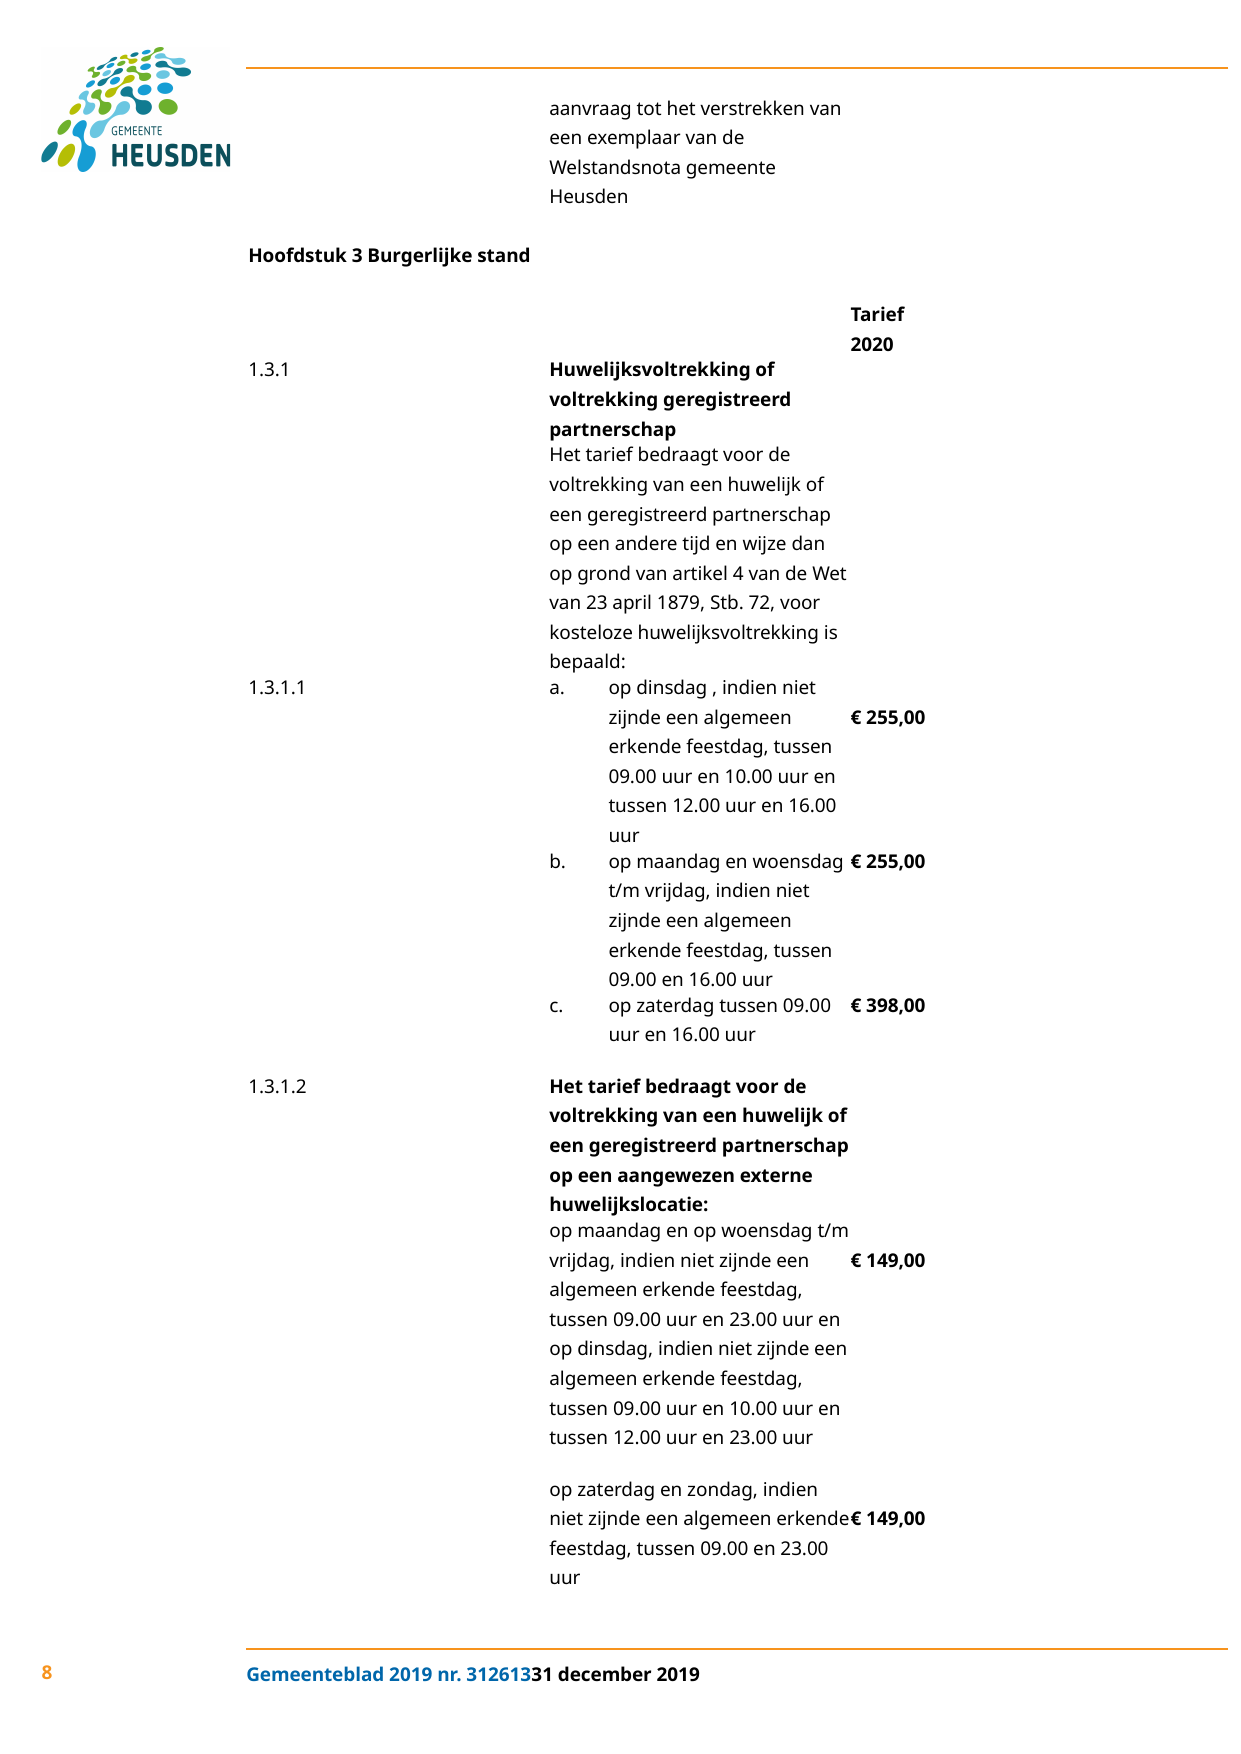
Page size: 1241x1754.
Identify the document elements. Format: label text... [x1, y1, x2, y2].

table_cell op zaterdag tussen 09.00 uur en 16.00 uur [549, 992, 850, 1047]
table_cell [850, 1450, 1152, 1476]
table_cell aanvraag tot het verstrekken van een exemplaar van de Welstandsnota gemeente Heusden [549, 95, 850, 209]
table_cell [248, 848, 549, 992]
table_cell € 398,00 [850, 992, 1152, 1047]
table_cell € 255,00 [850, 848, 1152, 992]
table_cell [248, 442, 549, 674]
table_cell op maandag en woensdag t/m vrijdag, indien niet zijnde een algemeen erkende feestdag, tussen 09.00 en 16.00 uur [549, 848, 850, 992]
table_cell Het tarief bedraagt voor de voltrekking van een huwelijk of een geregistreerd partnerschap op een andere tijd en wijze dan op grond van artikel 4 van de Wet van 23 april 1879, Stb. 72, voor kosteloze huwelijksvoltrekking is bepaald: [549, 442, 850, 674]
picture [41, 47, 231, 172]
table_cell 1.3.1 [248, 357, 549, 442]
table_cell [248, 1450, 549, 1476]
table_cell [248, 1217, 549, 1450]
table_cell [850, 442, 1152, 674]
table_cell op dinsdag , indien niet zijnde een algemeen erkende feestdag, tussen 09.00 uur en 10.00 uur en tussen 12.00 uur en 16.00 uur [549, 674, 850, 848]
table_cell op maandag en op woensdag t/m vrijdag, indien niet zijnde een algemeen erkende feestdag, tussen 09.00 uur en 23.00 uur en op dinsdag, indien niet zijnde een algemeen erkende feestdag, tussen 09.00 uur en 10.00 uur en tussen 12.00 uur en 23.00 uur [549, 1217, 850, 1450]
table_cell [248, 95, 549, 209]
table_header Tarief 2020 [850, 301, 1152, 357]
table_header [549, 301, 850, 357]
table_cell [850, 1073, 1152, 1217]
table_cell € 255,00 [850, 674, 1152, 848]
table_cell [248, 1048, 549, 1073]
table_cell € 149,00 [850, 1217, 1152, 1450]
table_cell [248, 992, 549, 1047]
text Hoofdstuk 3 Burgerlijke stand [248, 242, 1152, 268]
table_cell Het tarief bedraagt voor de voltrekking van een huwelijk of een geregistreerd partnerschap op een aangewezen externe huwelijkslocatie: [549, 1073, 850, 1217]
table_cell € 149,00 [850, 1476, 1152, 1590]
table_header [248, 301, 549, 357]
table_cell [549, 1450, 850, 1476]
table_cell [850, 95, 1152, 209]
table_cell Huwelijksvoltrekking of voltrekking geregistreerd partnerschap [549, 357, 850, 442]
table_cell op zaterdag en zondag, indien niet zijnde een algemeen erkende feestdag, tussen 09.00 en 23.00 uur [549, 1476, 850, 1590]
table_cell [850, 357, 1152, 442]
table_cell [248, 1476, 549, 1590]
table_cell [850, 1048, 1152, 1073]
table_cell 1.3.1.1 [248, 674, 549, 848]
table_cell 1.3.1.2 [248, 1073, 549, 1217]
table_cell [549, 1048, 850, 1073]
